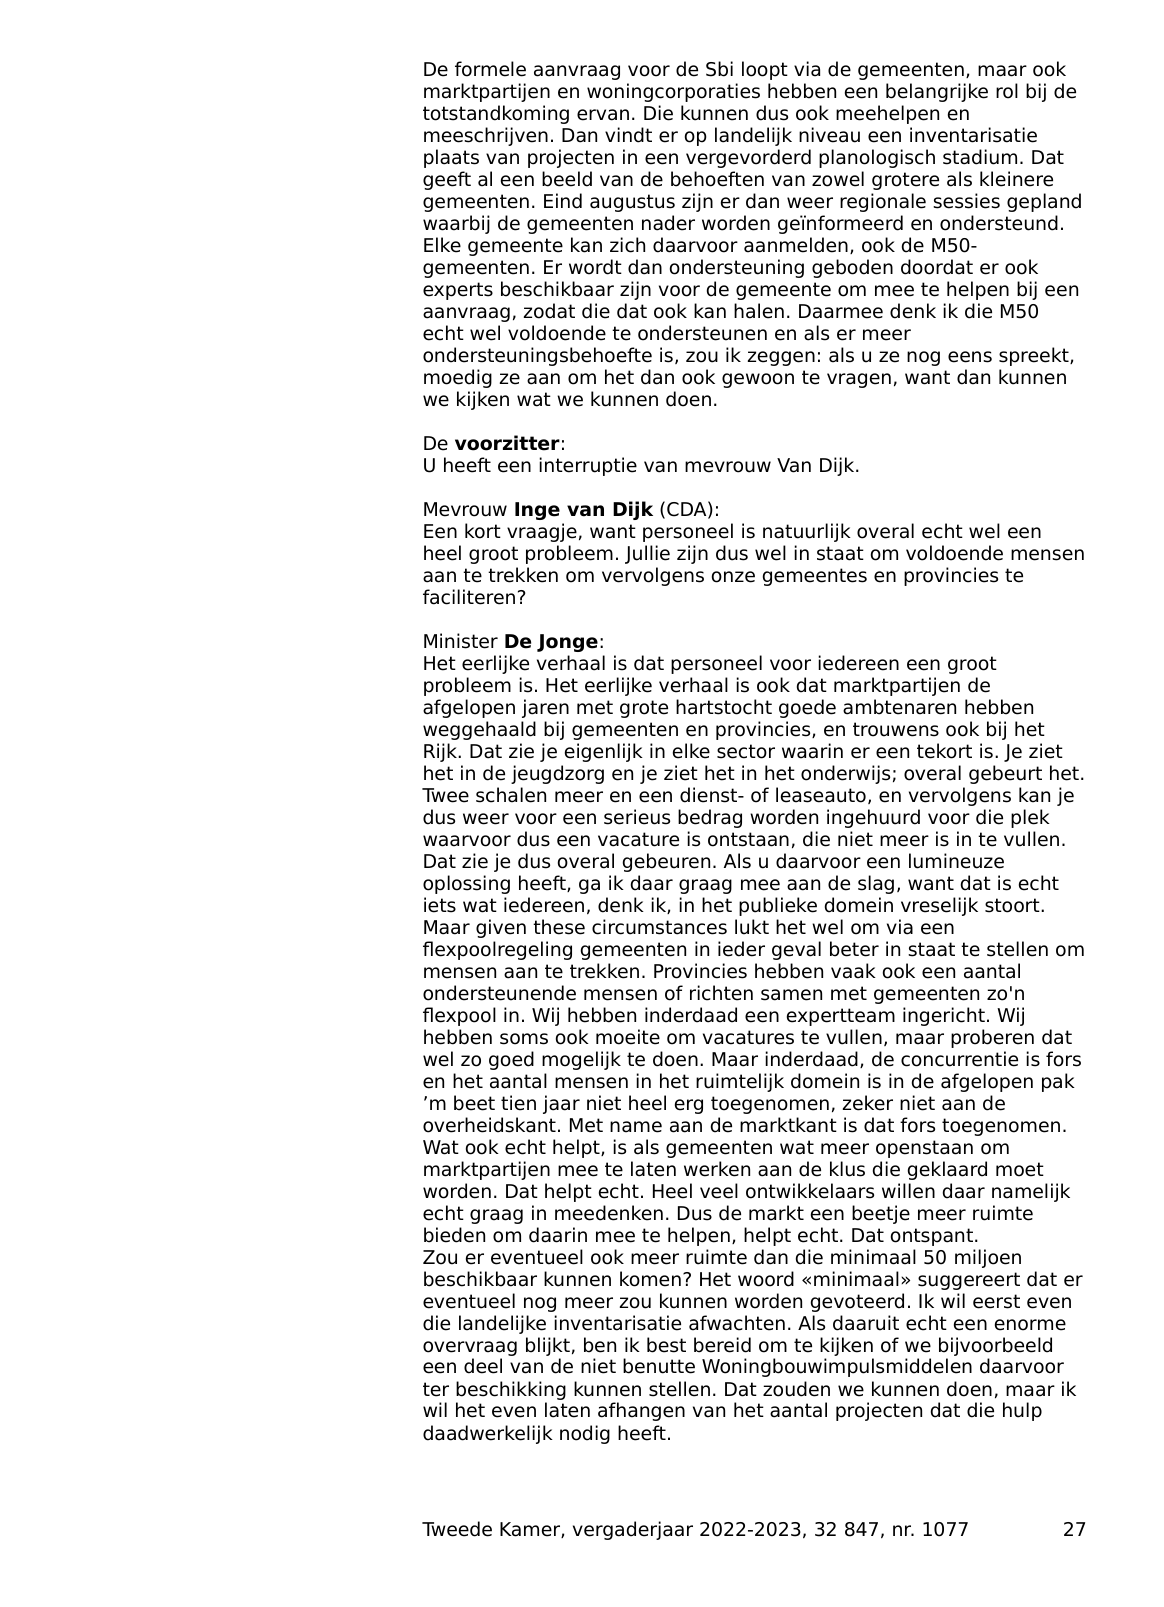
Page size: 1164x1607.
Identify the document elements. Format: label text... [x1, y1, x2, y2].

text Mevrouw Inge van Dijk (CDA): [422, 499, 1087, 521]
text Een kort vraagje, want personeel is natuurlijk overal echt wel een heel groot probleem. Jullie zijn dus wel in staat om voldoende mensen aan te trekken om vervolgens onze gemeentes en provincies te faciliteren? [422, 521, 1087, 609]
text Maar given these circumstances lukt het wel om via een flexpoolregeling gemeenten in ieder geval beter in staat te stellen om mensen aan te trekken. Provincies hebben vaak ook een aantal ondersteunende mensen of richten samen met gemeenten zo'n flexpool in. Wij hebben inderdaad een expertteam ingericht. Wij hebben soms ook moeite om vacatures te vullen, maar proberen dat wel zo goed mogelijk te doen. Maar inderdaad, de concurrentie is fors en het aantal mensen in het ruimtelijk domein is in de afgelopen pak ’m beet tien jaar niet heel erg toegenomen, zeker niet aan de overheidskant. Met name aan de marktkant is dat fors toegenomen. Wat ook echt helpt, is als gemeenten wat meer openstaan om marktpartijen mee te laten werken aan de klus die geklaard moet worden. Dat helpt echt. Heel veel ontwikkelaars willen daar namelijk echt graag in meedenken. Dus de markt een beetje meer ruimte bieden om daarin mee te helpen, helpt echt. Dat ontspant. [422, 917, 1087, 1247]
text Minister De Jonge: [422, 631, 1087, 653]
text De voorzitter: [422, 433, 1087, 455]
text Het eerlijke verhaal is dat personeel voor iedereen een groot probleem is. Het eerlijke verhaal is ook dat marktpartijen de afgelopen jaren met grote hartstocht goede ambtenaren hebben weggehaald bij gemeenten en provincies, en trouwens ook bij het Rijk. Dat zie je eigenlijk in elke sector waarin er een tekort is. Je ziet het in de jeugdzorg en je ziet het in het onderwijs; overal gebeurt het. Twee schalen meer en een dienst- of leaseauto, en vervolgens kan je dus weer voor een serieus bedrag worden ingehuurd voor die plek waarvoor dus een vacature is ontstaan, die niet meer is in te vullen. Dat zie je dus overal gebeuren. Als u daarvoor een lumineuze oplossing heeft, ga ik daar graag mee aan de slag, want dat is echt iets wat iedereen, denk ik, in het publieke domein vreselijk stoort. [422, 653, 1087, 917]
text Zou er eventueel ook meer ruimte dan die minimaal 50 miljoen beschikbaar kunnen komen? Het woord «minimaal» suggereert dat er eventueel nog meer zou kunnen worden gevoteerd. Ik wil eerst even die landelijke inventarisatie afwachten. Als daaruit echt een enorme overvraag blijkt, ben ik best bereid om te kijken of we bijvoorbeeld een deel van de niet benutte Woningbouwimpulsmiddelen daarvoor ter beschikking kunnen stellen. Dat zouden we kunnen doen, maar ik wil het even laten afhangen van het aantal projecten dat die hulp daadwerkelijk nodig heeft. [422, 1247, 1087, 1444]
text U heeft een interruptie van mevrouw Van Dijk. [422, 455, 1087, 477]
text De formele aanvraag voor de Sbi loopt via de gemeenten, maar ook marktpartijen en woningcorporaties hebben een belangrijke rol bij de totstandkoming ervan. Die kunnen dus ook meehelpen en meeschrijven. Dan vindt er op landelijk niveau een inventarisatie plaats van projecten in een vergevorderd planologisch stadium. Dat geeft al een beeld van de behoeften van zowel grotere als kleinere gemeenten. Eind augustus zijn er dan weer regionale sessies gepland waarbij de gemeenten nader worden geïnformeerd en ondersteund. Elke gemeente kan zich daarvoor aanmelden, ook de M50-gemeenten. Er wordt dan ondersteuning geboden doordat er ook experts beschikbaar zijn voor de gemeente om mee te helpen bij een aanvraag, zodat die dat ook kan halen. Daarmee denk ik die M50 echt wel voldoende te ondersteunen en als er meer ondersteuningsbehoefte is, zou ik zeggen: als u ze nog eens spreekt, moedig ze aan om het dan ook gewoon te vragen, want dan kunnen we kijken wat we kunnen doen. [422, 59, 1087, 411]
